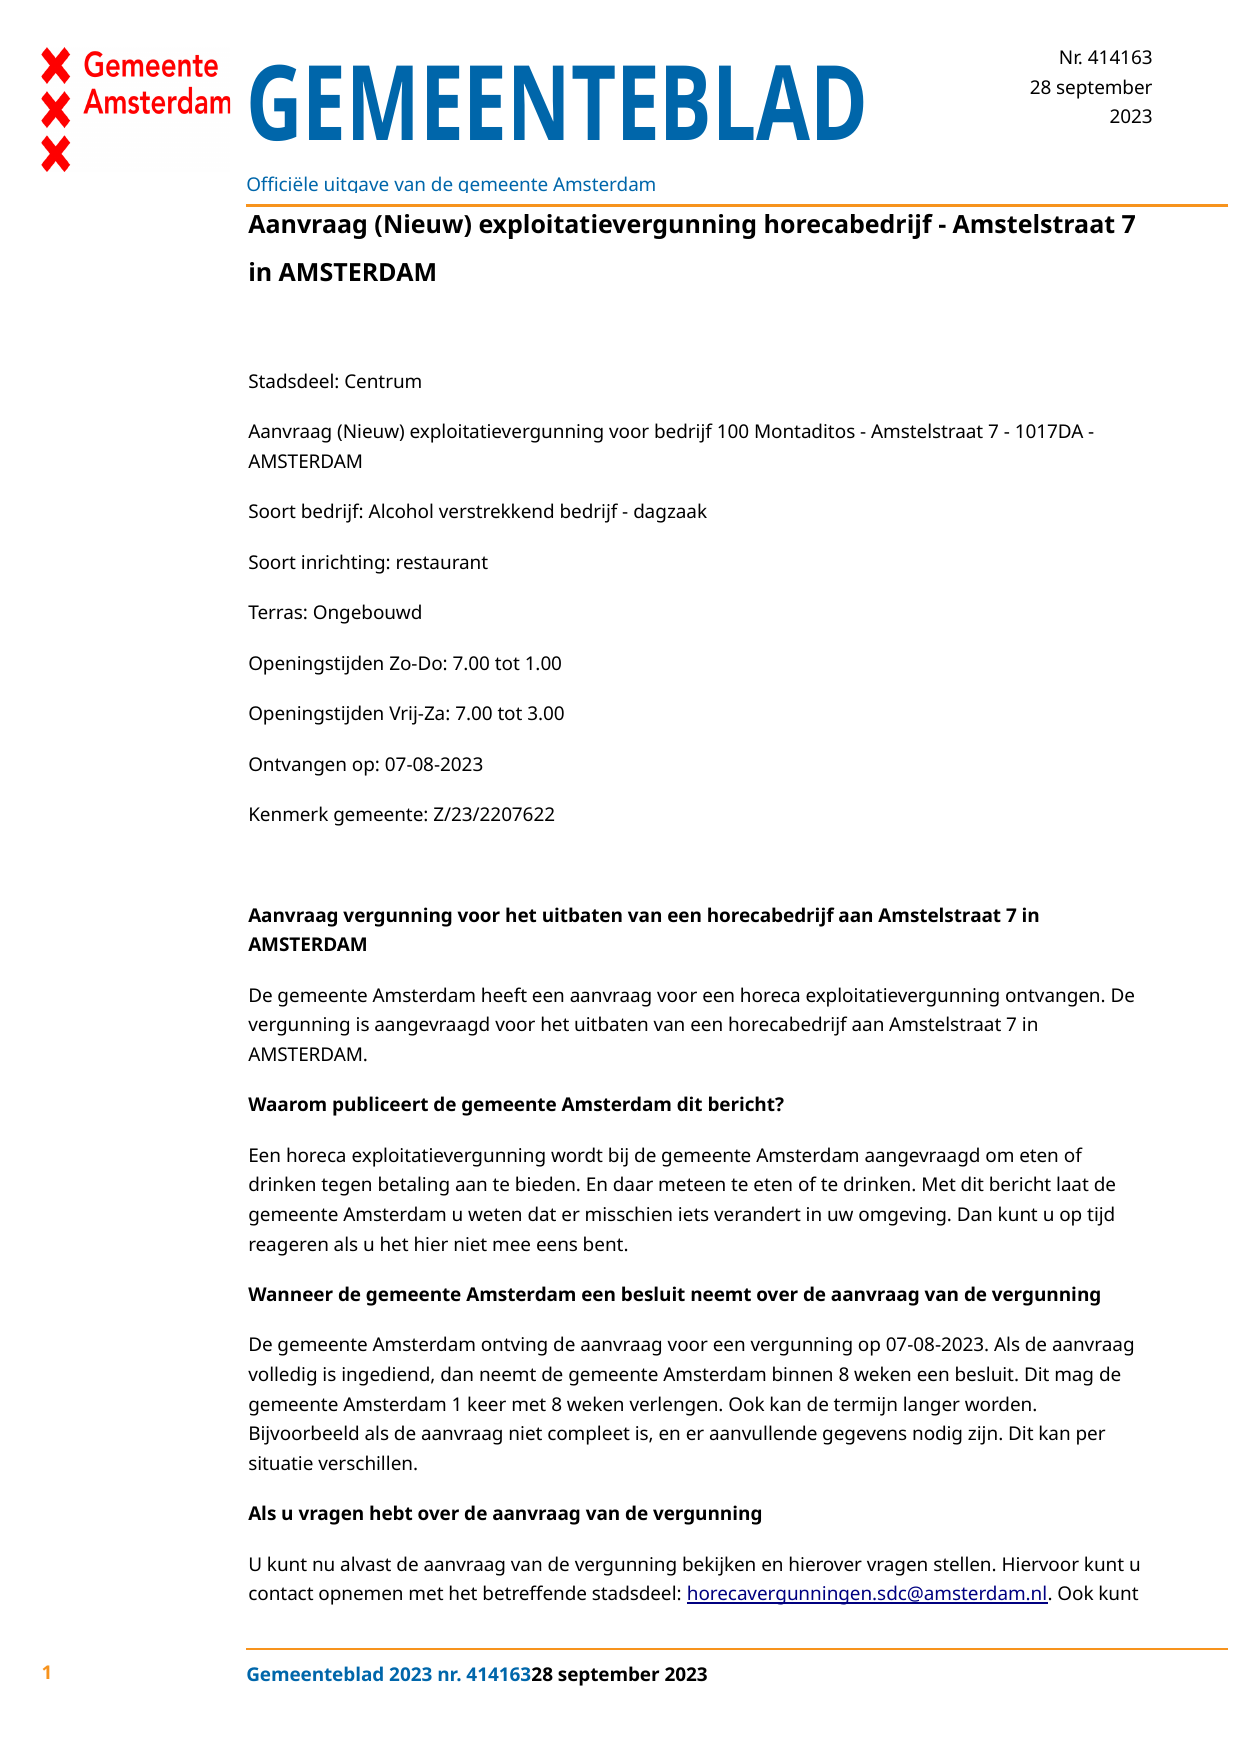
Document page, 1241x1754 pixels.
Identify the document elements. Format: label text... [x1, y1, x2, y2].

text Aanvraag vergunning voor het uitbaten van een horecabedrijf aan Amstelstraat 7 in AMSTERDAM [248, 902, 1152, 957]
text Wanneer de gemeente Amsterdam een besluit neemt over de aanvraag van de vergunning [248, 1281, 1152, 1307]
picture [41, 47, 231, 172]
text Aanvraag (Nieuw) exploitatievergunning horecabedrijf - Amstelstraat 7 in AMSTERDAM [248, 207, 1152, 288]
text Terras: Ongebouwd [248, 599, 1152, 625]
text Stadsdeel: Centrum [248, 368, 1152, 394]
text Aanvraag (Nieuw) exploitatievergunning voor bedrijf 100 Montaditos - Amstelstraat 7 - 1017DA - AMSTERDAM [248, 419, 1152, 474]
text Soort bedrijf: Alcohol verstrekkend bedrijf - dagzaak [248, 499, 1152, 524]
text Kenmerk gemeente: Z/23/2207622 [248, 801, 1152, 827]
text De gemeente Amsterdam ontving de aanvraag voor een vergunning op 07-08-2023. Als de aanvraag volledig is ingediend, dan neemt de gemeente Amsterdam binnen 8 weken een besluit. Dit mag de gemeente Amsterdam 1 keer met 8 weken verlengen. Ook kan de termijn langer worden. Bijvoorbeeld als de aanvraag niet compleet is, en er aanvullende gegevens nodig zijn. Dit kan per situatie verschillen. [248, 1332, 1152, 1476]
text Openingstijden Vrij-Za: 7.00 tot 3.00 [248, 700, 1152, 726]
text De gemeente Amsterdam heeft een aanvraag voor een horeca exploitatievergunning ontvangen. De vergunning is aangevraagd voor het uitbaten van een horecabedrijf aan Amstelstraat 7 in AMSTERDAM. [248, 982, 1152, 1067]
text Waarom publiceert de gemeente Amsterdam dit bericht? [248, 1092, 1152, 1117]
text U kunt nu alvast de aanvraag van de vergunning bekijken en hierover vragen stellen. Hiervoor kunt u contact opnemen met het betreffende stadsdeel: horecavergunningen.sdc@amsterdam.nl. Ook kunt [248, 1551, 1152, 1606]
text Als u vragen hebt over de aanvraag van de vergunning [248, 1500, 1152, 1526]
text Ontvangen op: 07-08-2023 [248, 751, 1152, 777]
text Soort inrichting: restaurant [248, 549, 1152, 575]
text Een horeca exploitatievergunning wordt bij de gemeente Amsterdam aangevraagd om eten of drinken tegen betaling aan te bieden. En daar meteen te eten of te drinken. Met dit bericht laat de gemeente Amsterdam u weten dat er misschien iets verandert in uw omgeving. Dan kunt u op tijd reageren als u het hier niet mee eens bent. [248, 1142, 1152, 1257]
text Openingstijden Zo-Do: 7.00 tot 1.00 [248, 650, 1152, 676]
